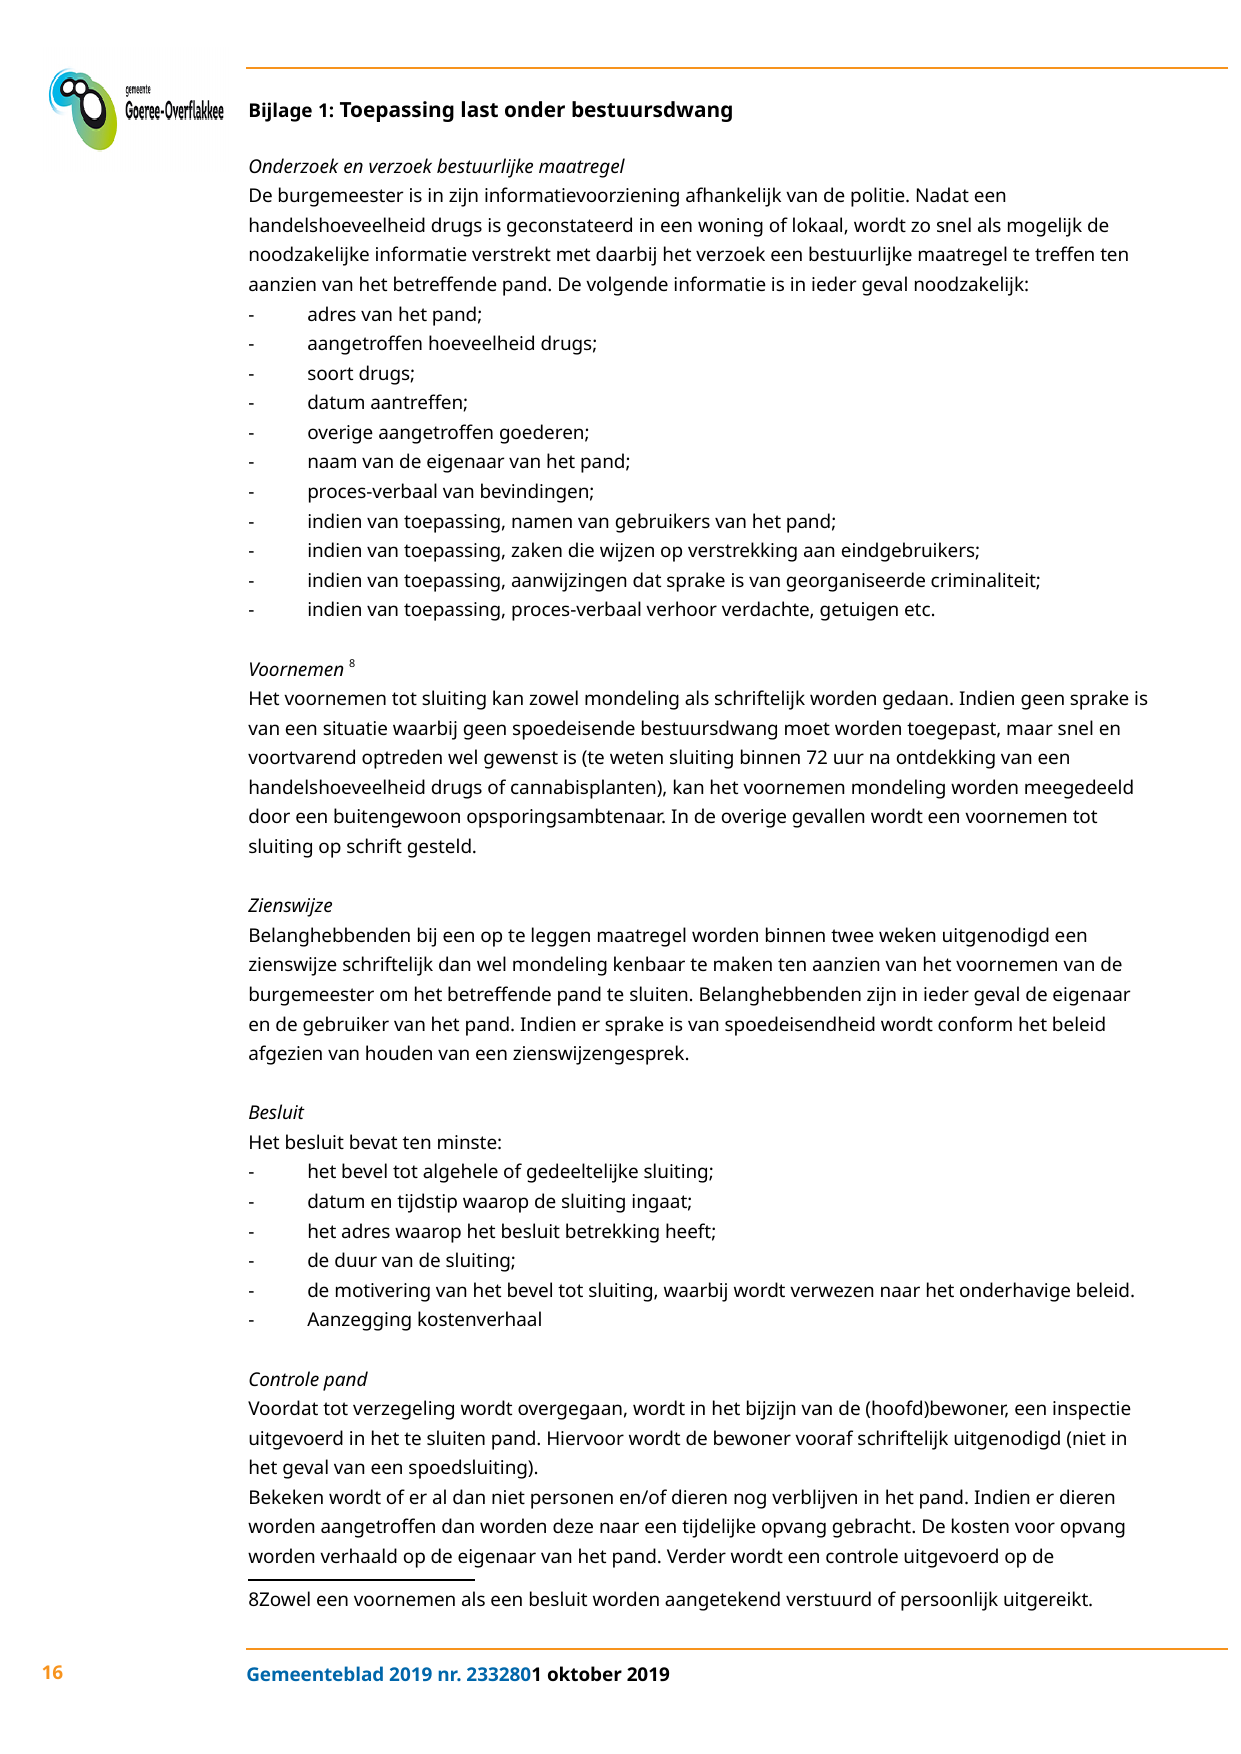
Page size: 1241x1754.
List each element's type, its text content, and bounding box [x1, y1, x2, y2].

list het bevel tot algehele of gedeeltelijke sluiting; [248, 1159, 1152, 1184]
list de motivering van het bevel tot sluiting, waarbij wordt verwezen naar het onderhavige beleid. [248, 1277, 1152, 1303]
picture [41, 47, 231, 172]
text Zowel een voornemen als een besluit worden aangetekend verstuurd of persoonlijk uitgereikt. [248, 1586, 1152, 1612]
text Voordat tot verzegeling wordt overgegaan, wordt in het bijzijn van de (hoofd)bewoner, een inspectie uitgevoerd in het te sluiten pand. Hiervoor wordt de bewoner vooraf schriftelijk uitgenodigd (niet in het geval van een spoedsluiting). [248, 1395, 1152, 1480]
list naam van de eigenaar van het pand; [248, 449, 1152, 474]
text Controle pand [248, 1366, 1152, 1392]
text Bekeken wordt of er al dan niet personen en/of dieren nog verblijven in het pand. Indien er dieren worden aangetroffen dan worden deze naar een tijdelijke opvang gebracht. De kosten voor opvang worden verhaald op de eigenaar van het pand. Verder wordt een controle uitgevoerd op de [248, 1484, 1152, 1569]
text De burgemeester is in zijn informatievoorziening afhankelijk van de politie. Nadat een handelshoeveelheid drugs is geconstateerd in een woning of lokaal, wordt zo snel als mogelijk de noodzakelijke informatie verstrekt met daarbij het verzoek een bestuurlijke maatregel te treffen ten aanzien van het betreffende pand. De volgende informatie is in ieder geval noodzakelijk: [248, 182, 1152, 297]
text Voornemen [248, 656, 1152, 682]
text Zienswijze [248, 892, 1152, 918]
list datum en tijdstip waarop de sluiting ingaat; [248, 1188, 1152, 1214]
text Belanghebbenden bij een op te leggen maatregel worden binnen twee weken uitgenodigd een zienswijze schriftelijk dan wel mondeling kenbaar te maken ten aanzien van het voornemen van de burgemeester om het betreffende pand te sluiten. Belanghebbenden zijn in ieder geval de eigenaar en de gebruiker van het pand. Indien er sprake is van spoedeisendheid wordt conform het beleid afgezien van houden van een zienswijzengesprek. [248, 922, 1152, 1066]
list Aanzegging kostenverhaal [248, 1307, 1152, 1332]
list indien van toepassing, zaken die wijzen op verstrekking aan eindgebruikers; [248, 537, 1152, 563]
list het adres waarop het besluit betrekking heeft; [248, 1218, 1152, 1244]
list indien van toepassing, namen van gebruikers van het pand; [248, 508, 1152, 534]
list indien van toepassing, proces-verbaal verhoor verdachte, getuigen etc. [248, 597, 1152, 622]
list de duur van de sluiting; [248, 1247, 1152, 1273]
list overige aangetroffen goederen; [248, 419, 1152, 445]
list indien van toepassing, aanwijzingen dat sprake is van georganiseerde criminaliteit; [248, 567, 1152, 593]
text Het besluit bevat ten minste: [248, 1129, 1152, 1155]
text Besluit [248, 1099, 1152, 1125]
text Het voornemen tot sluiting kan zowel mondeling als schriftelijk worden gedaan. Indien geen sprake is van een situatie waarbij geen spoedeisende bestuursdwang moet worden toegepast, maar snel en voortvarend optreden wel gewenst is (te weten sluiting binnen 72 uur na ontdekking van een handelshoeveelheid drugs of cannabisplanten), kan het voornemen mondeling worden meegedeeld door een buitengewoon opsporingsambtenaar. In de overige gevallen wordt een voornemen tot sluiting op schrift gesteld. [248, 685, 1152, 859]
list proces-verbaal van bevindingen; [248, 478, 1152, 504]
list adres van het pand; [248, 301, 1152, 327]
text Bijlage 1: Toepassing last onder bestuursdwang [248, 95, 1152, 123]
list aangetroffen hoeveelheid drugs; [248, 330, 1152, 356]
list datum aantreffen; [248, 389, 1152, 415]
text Onderzoek en verzoek bestuurlijke maatregel [248, 153, 1152, 179]
list soort drugs; [248, 360, 1152, 386]
